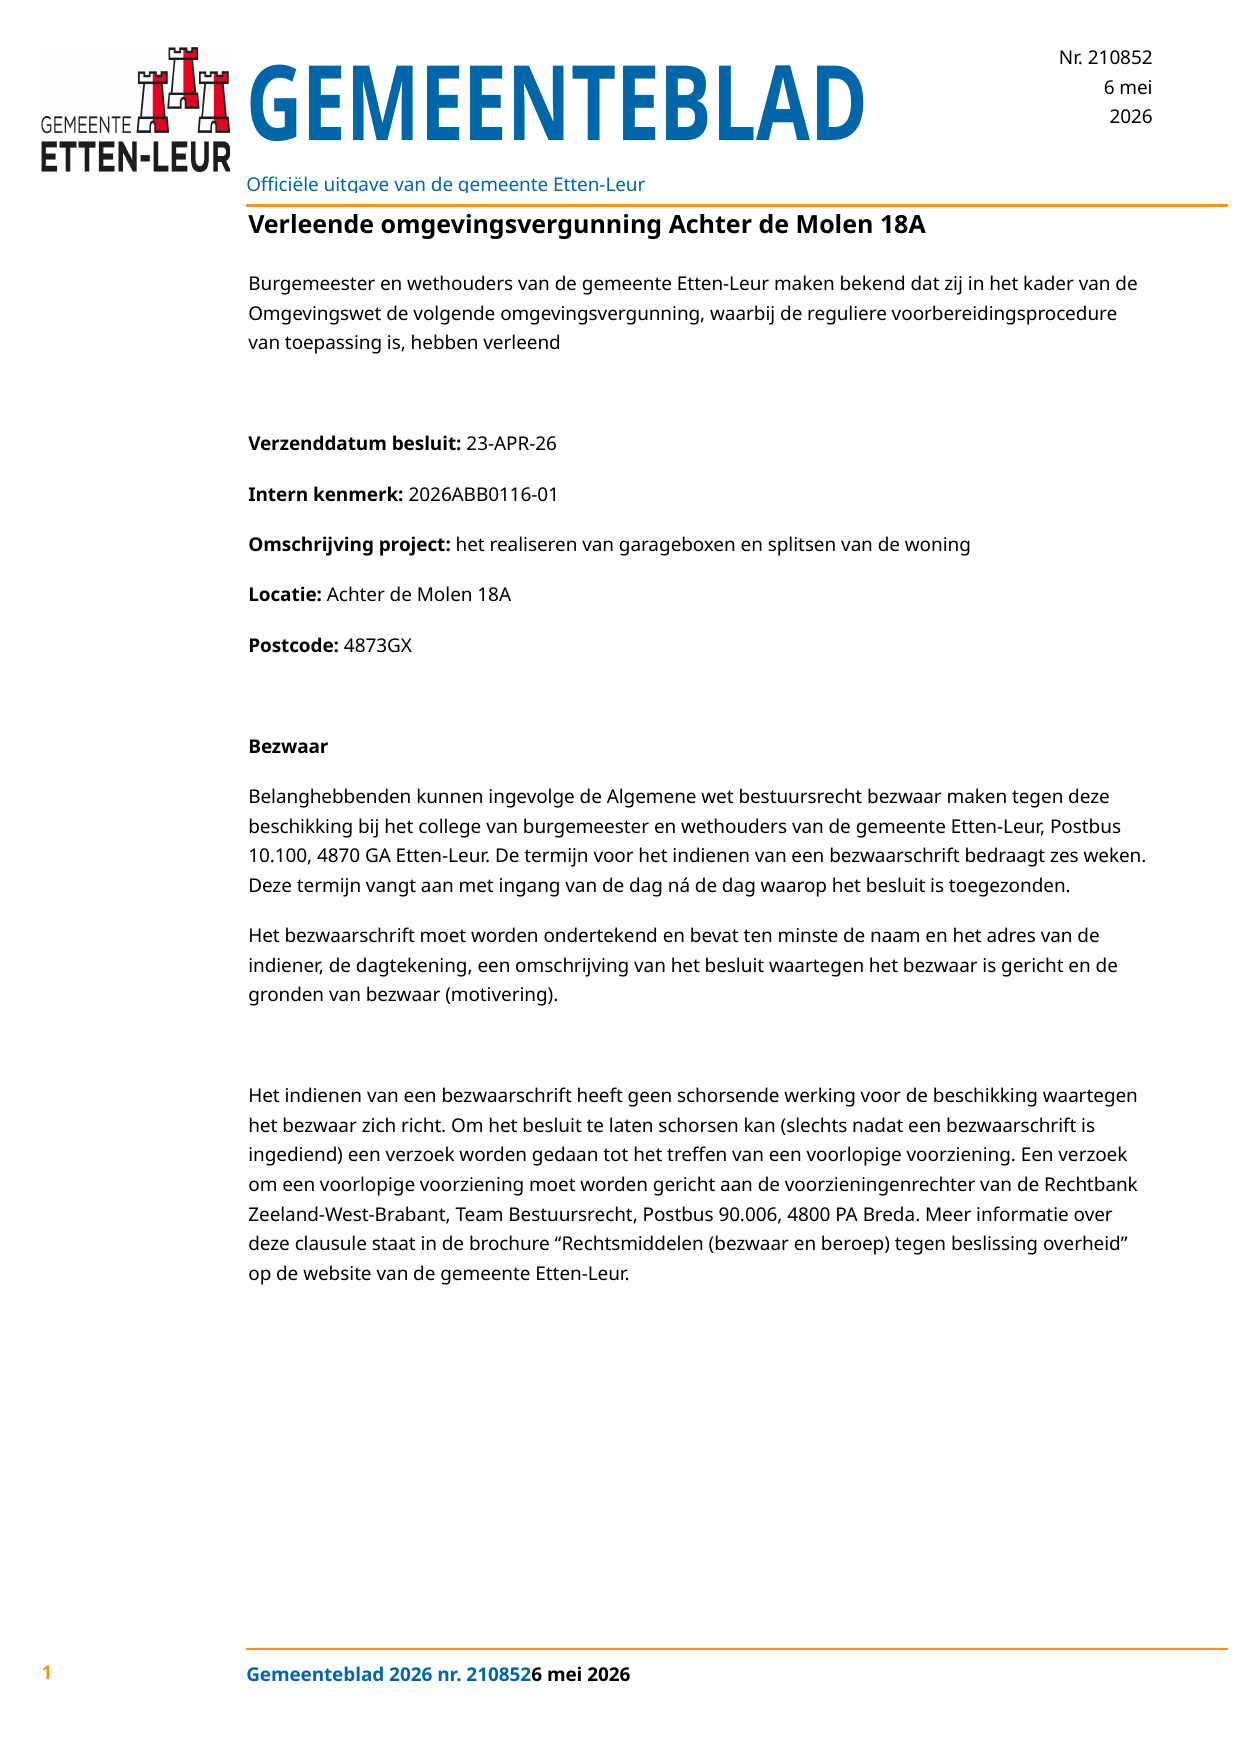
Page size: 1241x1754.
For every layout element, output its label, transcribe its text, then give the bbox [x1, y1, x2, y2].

text Belanghebbenden kunnen ingevolge de Algemene wet bestuursrecht bezwaar maken tegen deze beschikking bij het college van burgemeester en wethouders van de gemeente Etten-Leur, Postbus 10.100, 4870 GA Etten-Leur. De termijn voor het indienen van een bezwaarschrift bedraagt zes weken. Deze termijn vangt aan met ingang van de dag ná de dag waarop het besluit is toegezonden. [248, 783, 1152, 898]
text Postcode: 4873GX [248, 632, 1152, 658]
text Intern kenmerk: 2026ABB0116-01 [248, 481, 1152, 506]
text Het bezwaarschrift moet worden ondertekend en bevat ten minste de naam en het adres van de indiener, de dagtekening, een omschrijving van het besluit waartegen het bezwaar is gericht en de gronden van bezwaar (motivering). [248, 922, 1152, 1007]
text Locatie: Achter de Molen 18A [248, 582, 1152, 607]
text Het indienen van een bezwaarschrift heeft geen schorsende werking voor de beschikking waartegen het bezwaar zich richt. Om het besluit te laten schorsen kan (slechts nadat een bezwaarschrift is ingediend) een verzoek worden gedaan tot het treffen van een voorlopige voorziening. Een verzoek om een voorlopige voorziening moet worden gericht aan de voorzieningenrechter van de Rechtbank Zeeland-West-Brabant, Team Bestuursrecht, Postbus 90.006, 4800 PA Breda. Meer informatie over deze clausule staat in de brochure “Rechtsmiddelen (bezwaar en beroep) tegen beslissing overheid” op de website van de gemeente Etten-Leur. [248, 1082, 1152, 1286]
text Bezwaar [248, 733, 1152, 758]
text Omschrijving project: het realiseren van garageboxen en splitsen van de woning [248, 531, 1152, 557]
text Verleende omgevingsvergunning Achter de Molen 18A [248, 207, 1152, 241]
text Burgemeester en wethouders van de gemeente Etten-Leur maken bekend dat zij in het kader van de Omgevingswet de volgende omgevingsvergunning, waarbij de reguliere voorbereidingsprocedure van toepassing is, hebben verleend [248, 270, 1152, 355]
text Verzenddatum besluit: 23-APR-26 [248, 430, 1152, 456]
picture [41, 47, 231, 172]
